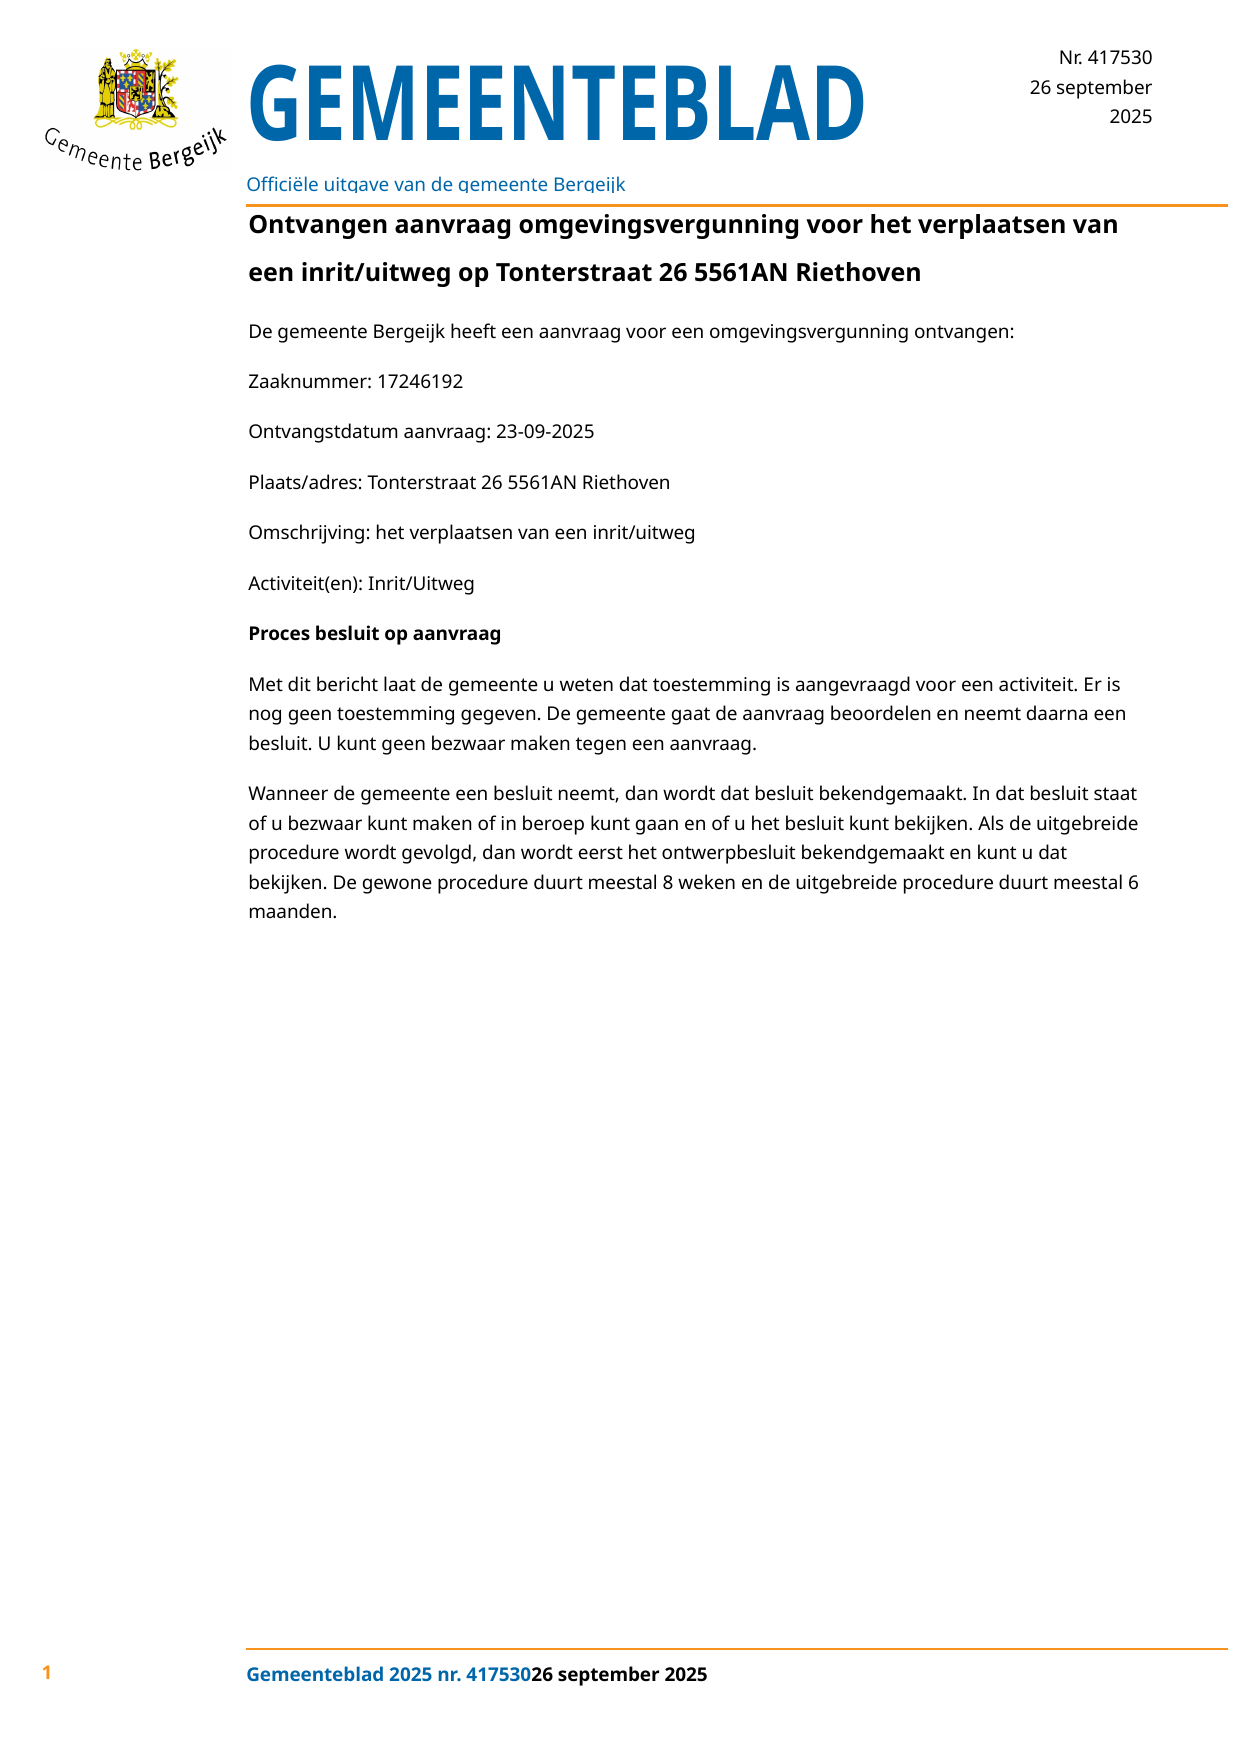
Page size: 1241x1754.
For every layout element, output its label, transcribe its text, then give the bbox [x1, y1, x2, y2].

text Zaaknummer: 17246192 [248, 368, 1152, 394]
text Omschrijving: het verplaatsen van een inrit/uitweg [248, 519, 1152, 545]
text Proces besluit op aanvraag [248, 620, 1152, 646]
text Met dit bericht laat de gemeente u weten dat toestemming is aangevraagd voor een activiteit. Er is nog geen toestemming gegeven. De gemeente gaat de aanvraag beoordelen en neemt daarna een besluit. U kunt geen bezwaar maken tegen een aanvraag. [248, 671, 1152, 756]
text Ontvangstdatum aanvraag: 23-09-2025 [248, 419, 1152, 444]
picture [41, 47, 231, 172]
text Activiteit(en): Inrit/Uitweg [248, 570, 1152, 596]
text Plaats/adres: Tonterstraat 26 5561AN Riethoven [248, 469, 1152, 495]
text De gemeente Bergeijk heeft een aanvraag voor een omgevingsvergunning ontvangen: [248, 318, 1152, 344]
text Wanneer de gemeente een besluit neemt, dan wordt dat besluit bekendgemaakt. In dat besluit staat of u bezwaar kunt maken of in beroep kunt gaan en of u het besluit kunt bekijken. Als de uitgebreide procedure wordt gevolgd, dan wordt eerst het ontwerpbesluit bekendgemaakt en kunt u dat bekijken. De gewone procedure duurt meestal 8 weken en de uitgebreide procedure duurt meestal 6 maanden. [248, 780, 1152, 924]
text Ontvangen aanvraag omgevingsvergunning voor het verplaatsen van een inrit/uitweg op Tonterstraat 26 5561AN Riethoven [248, 207, 1152, 288]
